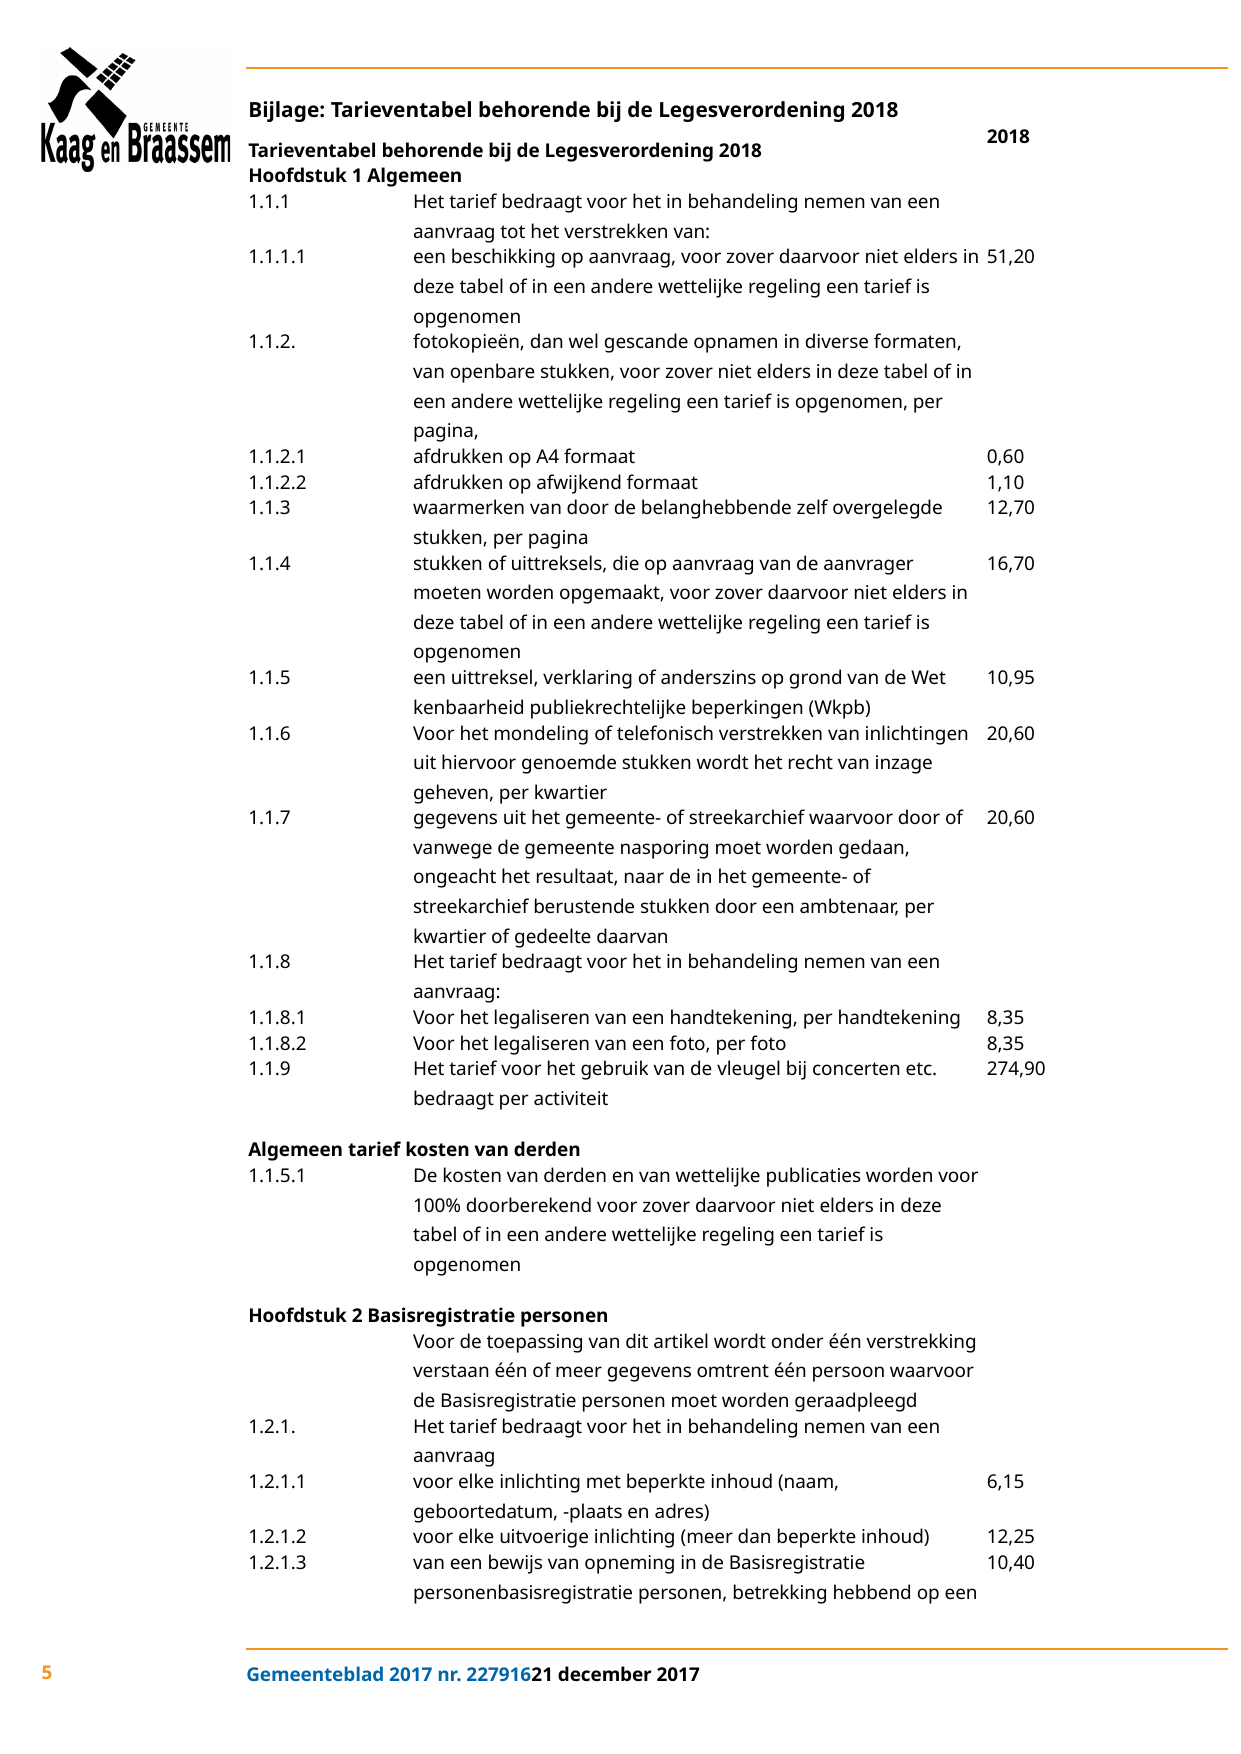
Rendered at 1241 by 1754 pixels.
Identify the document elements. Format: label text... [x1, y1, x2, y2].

text Bijlage: Tarieventabel behorende bij de Legesverordening 2018 [248, 95, 1152, 123]
table_cell 51,20 [987, 244, 1152, 329]
table_cell 1.1.9 [248, 1055, 413, 1111]
table_cell Het tarief bedraagt voor het in behandeling nemen van een aanvraag [413, 1413, 987, 1468]
table_cell gegevens uit het gemeente- of streekarchief waarvoor door of vanwege de gemeente nasporing moet worden gedaan, ongeacht het resultaat, naar de in het gemeente- of streekarchief berustende stukken door een ambtenaar, per kwartier of gedeelte daarvan [413, 805, 987, 949]
table_cell [987, 329, 1152, 443]
table_cell [987, 189, 1152, 244]
table_cell 0,60 [987, 443, 1152, 469]
table_cell 1.1.8 [248, 949, 413, 1004]
table_cell 12,70 [987, 495, 1152, 550]
table_cell 1.1.8.2 [248, 1030, 413, 1055]
table_cell 1.1.2. [248, 329, 413, 443]
table_cell 1.2.1. [248, 1413, 413, 1468]
table_cell [987, 1277, 1152, 1302]
table_cell [413, 1111, 987, 1136]
table_cell 1.1.6 [248, 720, 413, 804]
table_cell een uittreksel, verklaring of anderszins op grond van de Wet kenbaarheid publiekrechtelijke beperkingen (Wkpb) [413, 664, 987, 720]
table_cell Hoofdstuk 2 Basisregistratie personen [248, 1303, 1152, 1328]
table_cell [987, 1111, 1152, 1136]
table_cell Voor het mondeling of telefonisch verstrekken van inlichtingen uit hiervoor genoemde stukken wordt het recht van inzage geheven, per kwartier [413, 720, 987, 804]
table_cell 1.1.5.1 [248, 1162, 413, 1277]
table_cell 1.2.1.3 [248, 1549, 413, 1605]
table_cell 1.2.1.1 [248, 1468, 413, 1524]
table_cell [248, 1277, 413, 1302]
table_cell 1,10 [987, 469, 1152, 494]
table_cell 1.1.3 [248, 495, 413, 550]
table_cell voor elke uitvoerige inlichting (meer dan beperkte inhoud) [413, 1524, 987, 1549]
table_cell van een bewijs van opneming in de Basisregistratie personenbasisregistratie personen, betrekking hebbend op een [413, 1549, 987, 1605]
table_cell 10,40 [987, 1549, 1152, 1605]
table_header Tarieventabel behorende bij de Legesverordening 2018 [248, 124, 987, 163]
table_cell 12,25 [987, 1524, 1152, 1549]
table_cell 274,90 [987, 1055, 1152, 1111]
table_cell 8,35 [987, 1030, 1152, 1055]
table_cell 1.1.4 [248, 550, 413, 664]
table_cell [987, 1328, 1152, 1413]
table_cell een beschikking op aanvraag, voor zover daarvoor niet elders in deze tabel of in een andere wettelijke regeling een tarief is opgenomen [413, 244, 987, 329]
picture [41, 47, 231, 172]
table_cell 1.1.5 [248, 664, 413, 720]
table_cell fotokopieën, dan wel gescande opnamen in diverse formaten, van openbare stukken, voor zover niet elders in deze tabel of in een andere wettelijke regeling een tarief is opgenomen, per pagina, [413, 329, 987, 443]
table_cell voor elke inlichting met beperkte inhoud (naam, geboortedatum, -plaats en adres) [413, 1468, 987, 1524]
table_cell [248, 1328, 413, 1413]
table_cell De kosten van derden en van wettelijke publicaties worden voor 100% doorberekend voor zover daarvoor niet elders in deze tabel of in een andere wettelijke regeling een tarief is opgenomen [413, 1162, 987, 1277]
table_cell afdrukken op afwijkend formaat [413, 469, 987, 494]
table_cell stukken of uittreksels, die op aanvraag van de aanvrager moeten worden opgemaakt, voor zover daarvoor niet elders in deze tabel of in een andere wettelijke regeling een tarief is opgenomen [413, 550, 987, 664]
table_cell 8,35 [987, 1004, 1152, 1030]
table_cell 1.1.1 [248, 189, 413, 244]
table_cell 1.1.7 [248, 805, 413, 949]
table_cell 6,15 [987, 1468, 1152, 1524]
table_cell [987, 1162, 1152, 1277]
table_cell 1.1.8.1 [248, 1004, 413, 1030]
table_cell Voor het legaliseren van een foto, per foto [413, 1030, 987, 1055]
table_cell 10,95 [987, 664, 1152, 720]
table_cell afdrukken op A4 formaat [413, 443, 987, 469]
table_cell 20,60 [987, 720, 1152, 804]
table_cell [248, 1111, 413, 1136]
table_cell 1.1.2.2 [248, 469, 413, 494]
table_cell Het tarief voor het gebruik van de vleugel bij concerten etc. bedraagt per activiteit [413, 1055, 987, 1111]
table_cell Voor de toepassing van dit artikel wordt onder één verstrekking verstaan één of meer gegevens omtrent één persoon waarvoor de Basisregistratie personen moet worden geraadpleegd [413, 1328, 987, 1413]
table_cell Hoofdstuk 1 Algemeen [248, 163, 987, 188]
table_cell [413, 1277, 987, 1302]
table_cell 1.1.2.1 [248, 443, 413, 469]
table_cell Algemeen tarief kosten van derden [248, 1136, 1152, 1162]
table_cell Voor het legaliseren van een handtekening, per handtekening [413, 1004, 987, 1030]
table_cell Het tarief bedraagt voor het in behandeling nemen van een aanvraag tot het verstrekken van: [413, 189, 987, 244]
table_cell waarmerken van door de belanghebbende zelf overgelegde stukken, per pagina [413, 495, 987, 550]
table_header 2018 [987, 124, 1152, 163]
table_cell [987, 163, 1152, 188]
table_cell [987, 949, 1152, 1004]
table_cell Het tarief bedraagt voor het in behandeling nemen van een aanvraag: [413, 949, 987, 1004]
table_cell [987, 1413, 1152, 1468]
table_cell 1.1.1.1 [248, 244, 413, 329]
table_cell 16,70 [987, 550, 1152, 664]
table_cell 1.2.1.2 [248, 1524, 413, 1549]
table_cell 20,60 [987, 805, 1152, 949]
